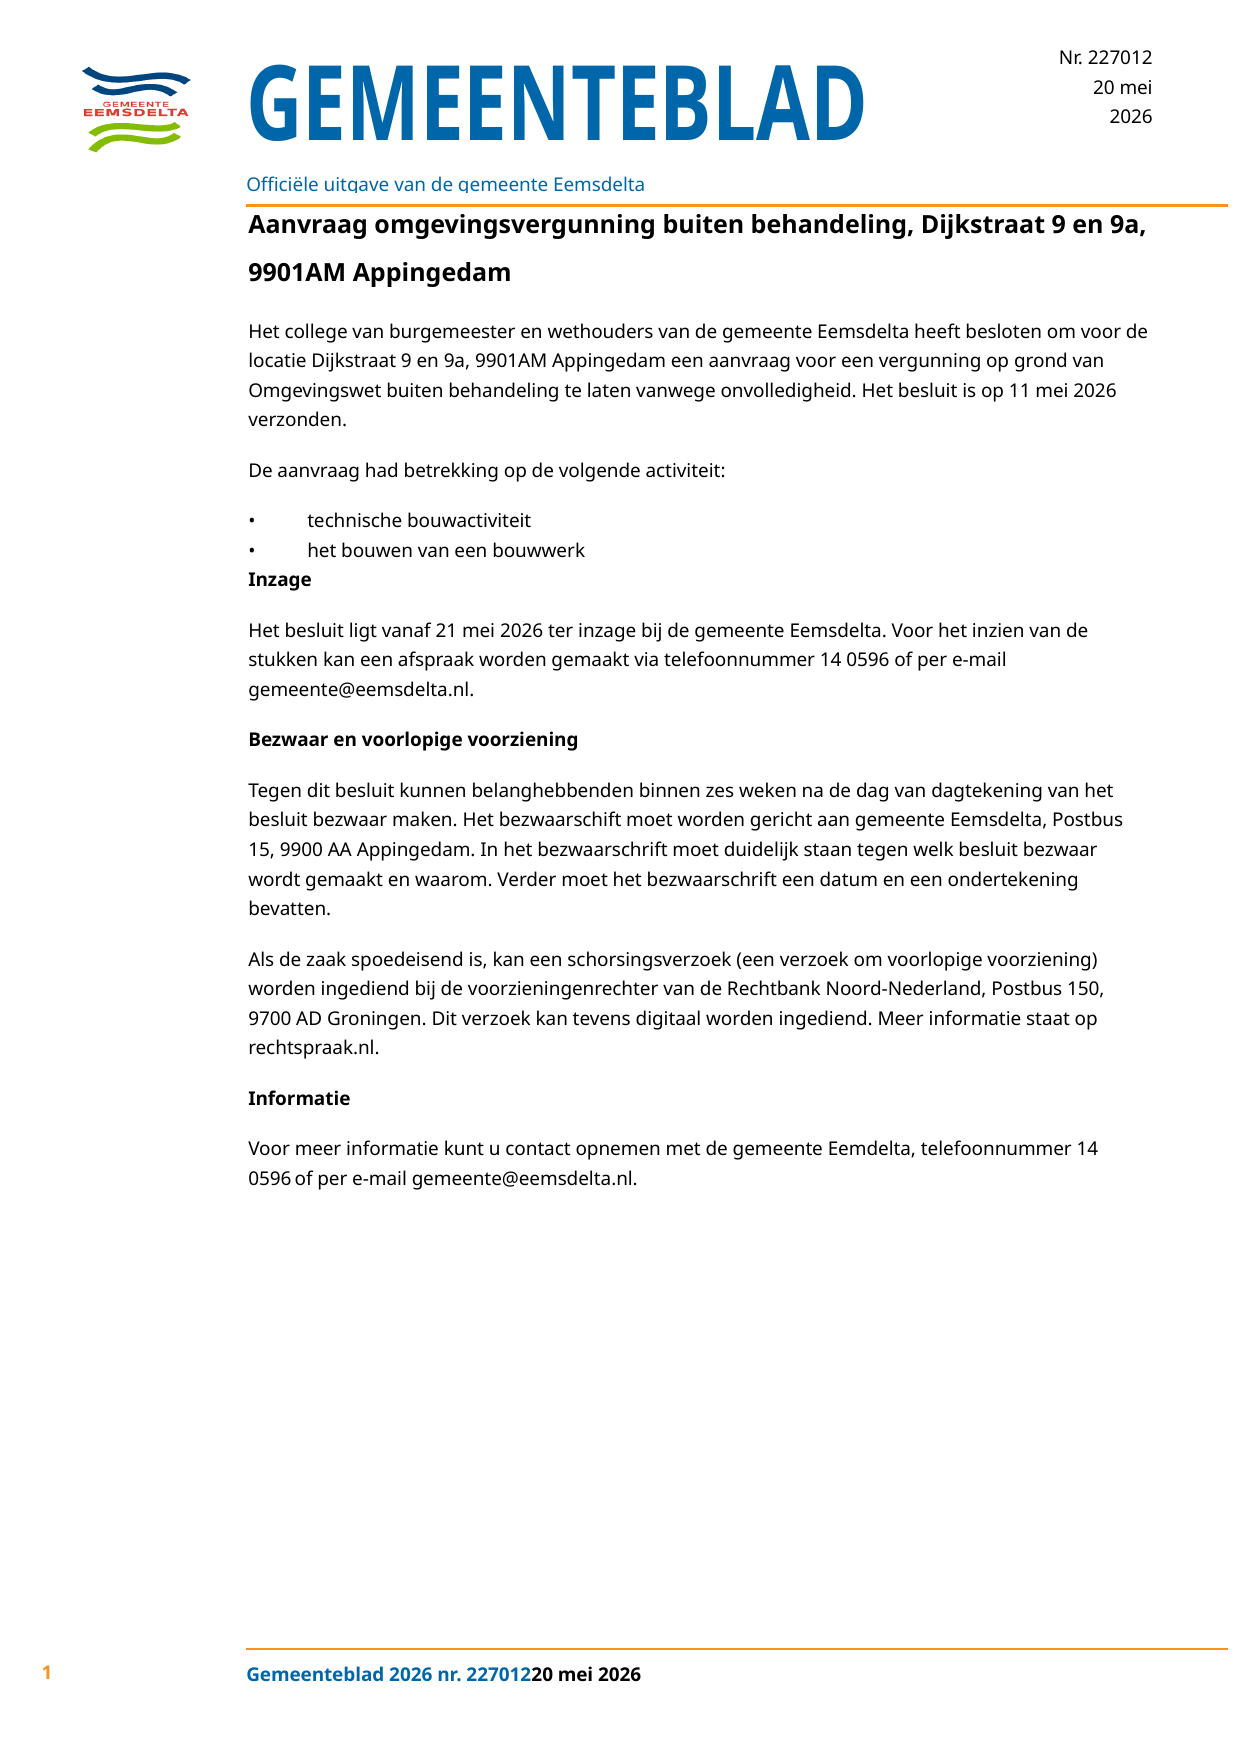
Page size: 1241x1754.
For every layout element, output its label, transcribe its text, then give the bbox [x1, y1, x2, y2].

text Aanvraag omgevingsvergunning buiten behandeling, Dijkstraat 9 en 9a, 9901AM Appingedam [248, 207, 1152, 288]
text Als de zaak spoedeisend is, kan een schorsingsverzoek (een verzoek om voorlopige voorziening) worden ingediend bij de voorzieningenrechter van de Rechtbank Noord-Nederland, Postbus 150, 9700 AD Groningen. Dit verzoek kan tevens digitaal worden ingediend. Meer informatie staat op rechtspraak.nl. [248, 946, 1152, 1060]
text De aanvraag had betrekking op de volgende activiteit: [248, 457, 1152, 483]
text Inzage [248, 567, 1152, 592]
picture [41, 47, 231, 172]
text Het besluit ligt vanaf 21 mei 2026 ter inzage bij de gemeente Eemsdelta. Voor het inzien van de stukken kan een afspraak worden gemaakt via telefoonnummer 14 0596 of per e-mail gemeente@eemsdelta.nl. [248, 617, 1152, 702]
text Voor meer informatie kunt u contact opnemen met de gemeente Eemdelta, telefoonnummer 14 0596 of per e-mail gemeente@eemsdelta.nl. [248, 1135, 1152, 1191]
text Bezwaar en voorlopige voorziening [248, 727, 1152, 752]
text Informatie [248, 1085, 1152, 1111]
text Tegen dit besluit kunnen belanghebbenden binnen zes weken na de dag van dagtekening van het besluit bezwaar maken. Het bezwaarschift moet worden gericht aan gemeente Eemsdelta, Postbus 15, 9900 AA Appingedam. In het bezwaarschrift moet duidelijk staan tegen welk besluit bezwaar wordt gemaakt en waarom. Verder moet het bezwaarschrift een datum en een ondertekening bevatten. [248, 777, 1152, 921]
list technische bouwactiviteit [248, 507, 1152, 533]
text Het college van burgemeester en wethouders van de gemeente Eemsdelta heeft besloten om voor de locatie Dijkstraat 9 en 9a, 9901AM Appingedam een aanvraag voor een vergunning op grond van Omgevingswet buiten behandeling te laten vanwege onvolledigheid. Het besluit is op 11 mei 2026 verzonden. [248, 318, 1152, 432]
list het bouwen van een bouwwerk [248, 537, 1152, 563]
